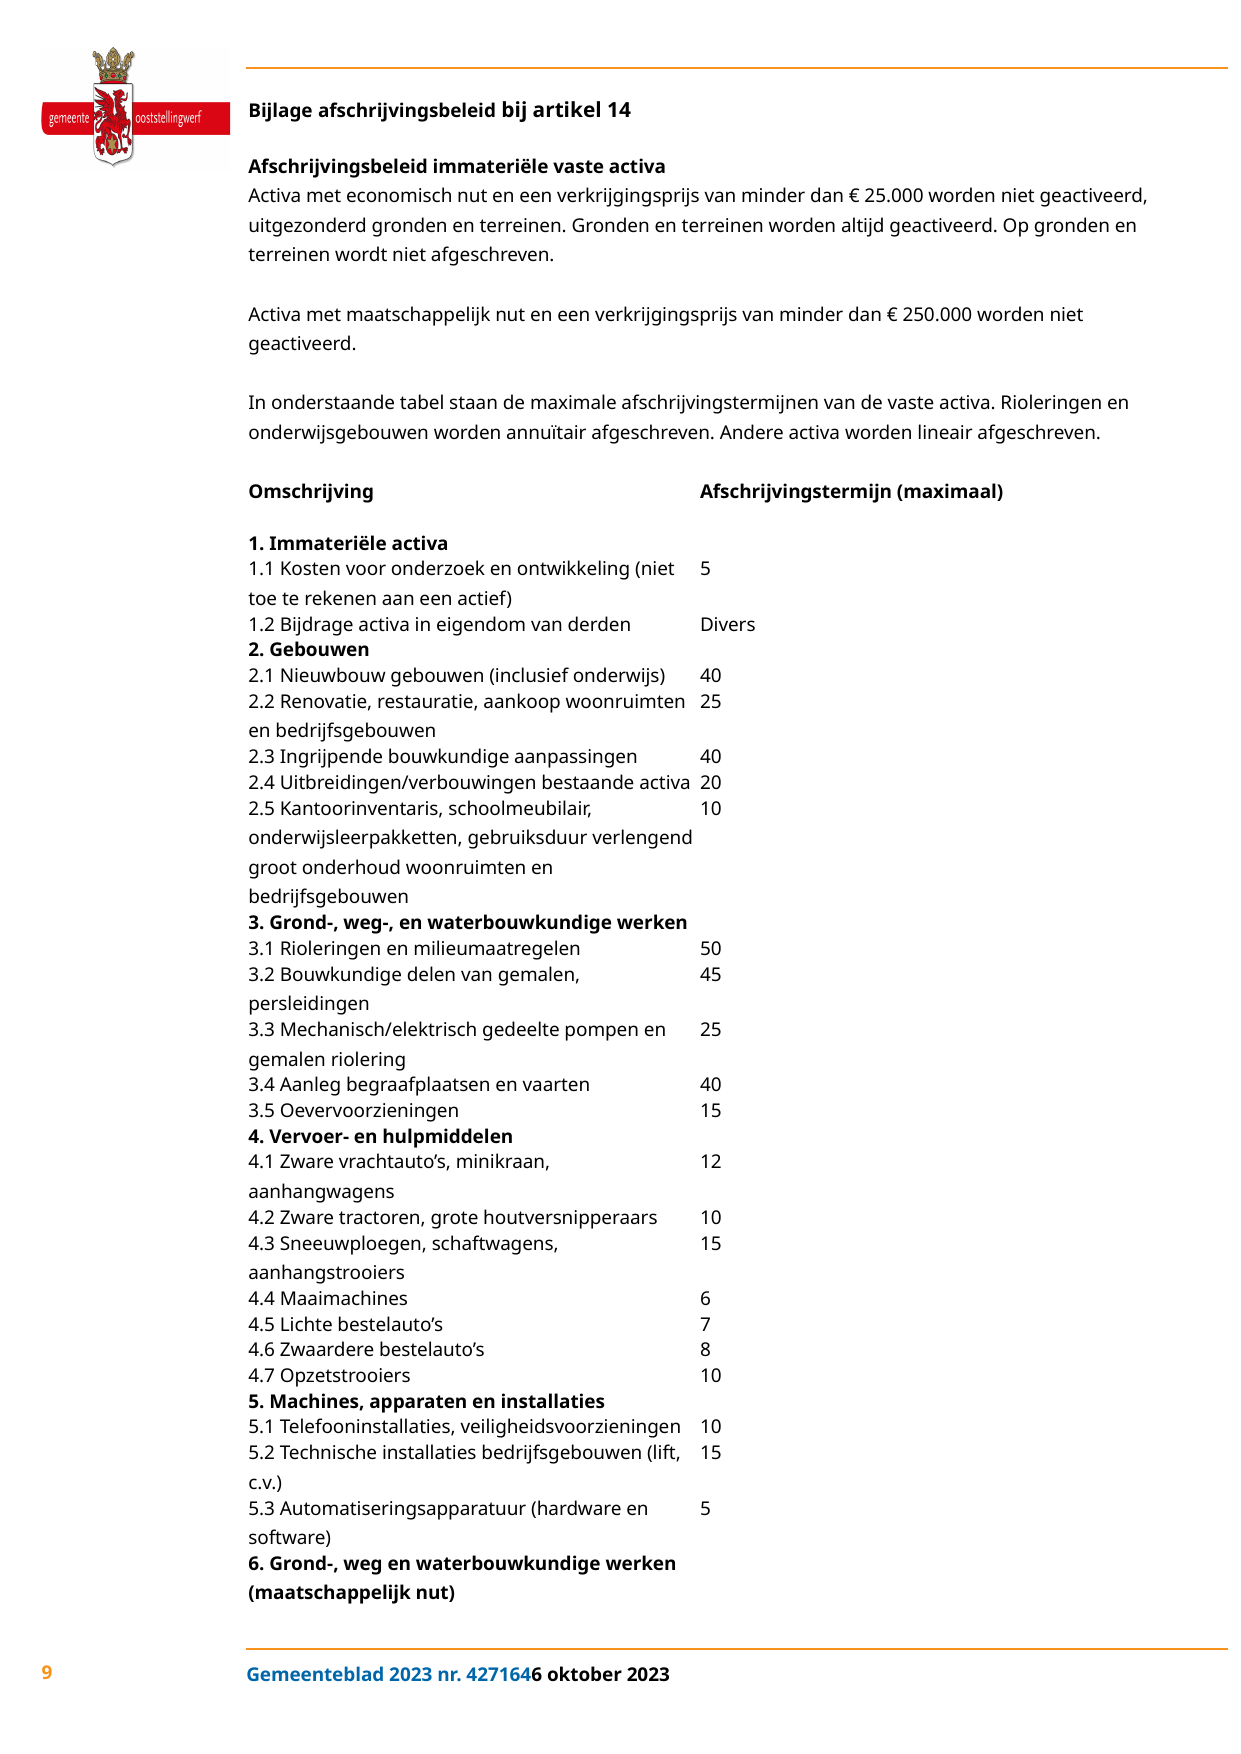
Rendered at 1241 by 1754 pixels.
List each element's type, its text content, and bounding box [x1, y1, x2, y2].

table_cell 10 [700, 1204, 1152, 1230]
table_cell [700, 909, 1152, 935]
table_cell 3.4 Aanleg begraafplaatsen en vaarten [248, 1071, 700, 1097]
table_cell 15 [700, 1097, 1152, 1123]
table_cell 15 [700, 1439, 1152, 1495]
table_cell [700, 530, 1152, 556]
table_cell 40 [700, 1071, 1152, 1097]
table_cell [700, 1388, 1152, 1414]
table_cell 3.1 Rioleringen en milieumaatregelen [248, 935, 700, 961]
table_cell 2.2 Renovatie, restauratie, aankoop woonruimten en bedrijfsgebouwen [248, 688, 700, 743]
table_cell 4. Vervoer- en hulpmiddelen [248, 1123, 700, 1149]
text Activa met maatschappelijk nut en een verkrijgingsprijs van minder dan € 250.000 worden niet geactiveerd. [248, 301, 1152, 356]
table_cell 7 [700, 1311, 1152, 1336]
table_cell 1.2 Bijdrage activa in eigendom van derden [248, 611, 700, 637]
table_cell 6 [700, 1285, 1152, 1311]
table_cell 15 [700, 1230, 1152, 1285]
table_cell [700, 504, 1152, 530]
table_cell 2. Gebouwen [248, 637, 700, 662]
table_cell 3.3 Mechanisch/elektrisch gedeelte pompen en gemalen riolering [248, 1016, 700, 1071]
table_cell 4.3 Sneeuwploegen, schaftwagens, aanhangstrooiers [248, 1230, 700, 1285]
table_cell 5.3 Automatiseringsapparatuur (hardware en software) [248, 1495, 700, 1550]
table_cell [248, 504, 700, 530]
table_cell 4.5 Lichte bestelauto’s [248, 1311, 700, 1336]
table_cell 12 [700, 1149, 1152, 1204]
table_cell 40 [700, 744, 1152, 769]
text Bijlage afschrijvingsbeleid bij artikel 14 [248, 95, 1152, 123]
text Activa met economisch nut en een verkrijgingsprijs van minder dan € 25.000 worden niet geactiveerd, uitgezonderd gronden en terreinen. Gronden en terreinen worden altijd geactiveerd. Op gronden en terreinen wordt niet afgeschreven. [248, 182, 1152, 267]
table_cell 4.6 Zwaardere bestelauto’s [248, 1336, 700, 1362]
table_cell 20 [700, 769, 1152, 795]
table_cell 50 [700, 935, 1152, 961]
table_cell [700, 1550, 1152, 1605]
table_cell 4.1 Zware vrachtauto’s, minikraan, aanhangwagens [248, 1149, 700, 1204]
table_cell Divers [700, 611, 1152, 637]
table_cell 3.5 Oevervoorzieningen [248, 1097, 700, 1123]
table_cell 3.2 Bouwkundige delen van gemalen, persleidingen [248, 961, 700, 1016]
table_cell 5.1 Telefooninstallaties, veiligheidsvoorzieningen [248, 1414, 700, 1439]
table_cell 5. Machines, apparaten en installaties [248, 1388, 700, 1414]
table_cell 5 [700, 556, 1152, 611]
table_cell 10 [700, 1414, 1152, 1439]
table_cell 2.3 Ingrijpende bouwkundige aanpassingen [248, 744, 700, 769]
table_cell 4.7 Opzetstrooiers [248, 1362, 700, 1388]
table_header Afschrijvingstermijn (maximaal) [700, 479, 1152, 504]
table_cell 5 [700, 1495, 1152, 1550]
table_cell 3. Grond-, weg-, en waterbouwkundige werken [248, 909, 700, 935]
table_cell 10 [700, 1362, 1152, 1388]
table_cell [700, 1123, 1152, 1149]
table_cell 2.4 Uitbreidingen/verbouwingen bestaande activa [248, 769, 700, 795]
table_cell 2.1 Nieuwbouw gebouwen (inclusief onderwijs) [248, 663, 700, 688]
table_cell 40 [700, 663, 1152, 688]
table_cell 10 [700, 795, 1152, 909]
table_cell 4.4 Maaimachines [248, 1285, 700, 1311]
text In onderstaande tabel staan de maximale afschrijvingstermijnen van de vaste activa. Rioleringen en onderwijsgebouwen worden annuïtair afgeschreven. Andere activa worden lineair afgeschreven. [248, 389, 1152, 445]
table_header Omschrijving [248, 479, 700, 504]
table_cell 2.5 Kantoorinventaris, schoolmeubilair, onderwijsleerpakketten, gebruiksduur verlengend groot onderhoud woonruimten en bedrijfsgebouwen [248, 795, 700, 909]
table_cell 4.2 Zware tractoren, grote houtversnipperaars [248, 1204, 700, 1230]
table_cell 25 [700, 688, 1152, 743]
table_cell 5.2 Technische installaties bedrijfsgebouwen (lift, c.v.) [248, 1439, 700, 1495]
text Afschrijvingsbeleid immateriële vaste activa [248, 153, 1152, 179]
table_cell 6. Grond-, weg en waterbouwkundige werken (maatschappelijk nut) [248, 1550, 700, 1605]
table_cell 25 [700, 1016, 1152, 1071]
table_cell 1. Immateriële activa [248, 530, 700, 556]
table_cell [700, 637, 1152, 662]
table_cell 8 [700, 1336, 1152, 1362]
picture [41, 47, 231, 172]
table_cell 45 [700, 961, 1152, 1016]
table_cell 1.1 Kosten voor onderzoek en ontwikkeling (niet toe te rekenen aan een actief) [248, 556, 700, 611]
